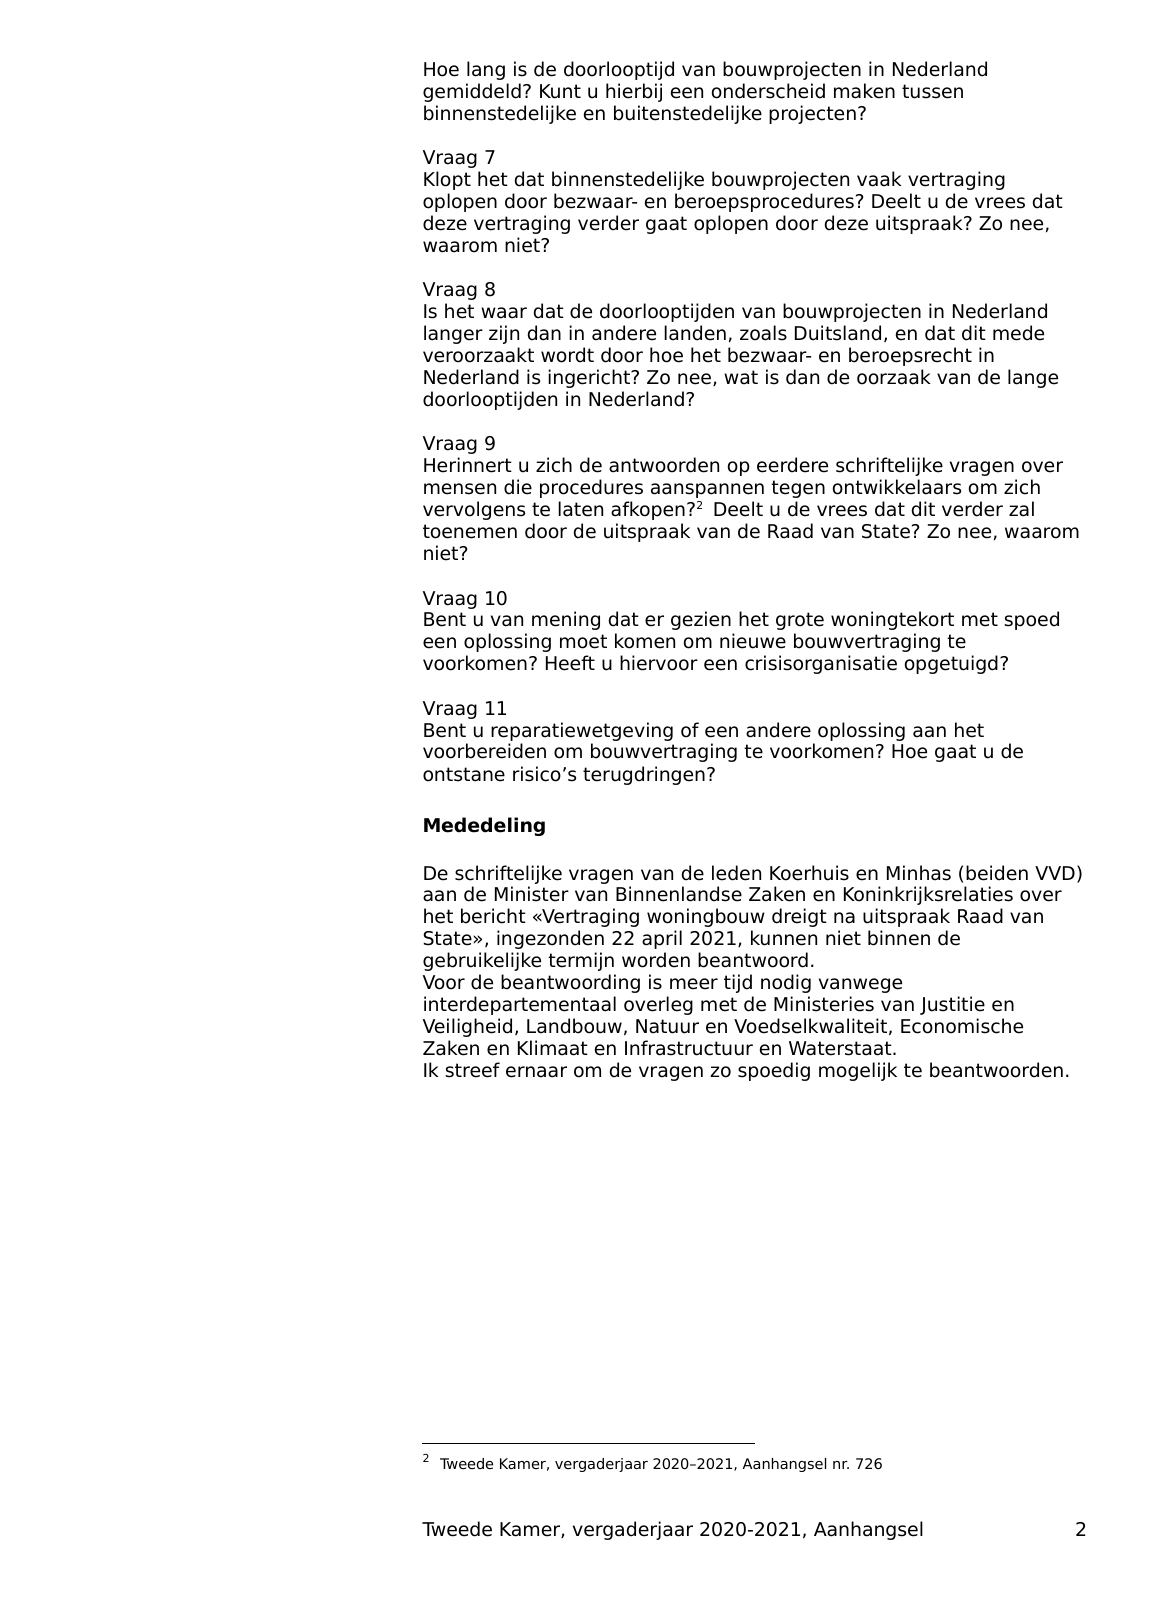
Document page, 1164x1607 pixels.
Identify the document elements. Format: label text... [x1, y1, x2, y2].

text Vraag 11 [422, 697, 1087, 719]
text Klopt het dat binnenstedelijke bouwprojecten vaak vertraging oplopen door bezwaar- en beroepsprocedures? Deelt u de vrees dat deze vertraging verder gaat oplopen door deze uitspraak? Zo nee, waarom niet? [422, 169, 1087, 257]
text Bent u van mening dat er gezien het grote woningtekort met spoed een oplossing moet komen om nieuwe bouwvertraging te voorkomen? Heeft u hiervoor een crisisorganisatie opgetuigd? [422, 609, 1087, 675]
text Herinnert u zich de antwoorden op eerdere schriftelijke vragen over mensen die procedures aanspannen tegen ontwikkelaars om zich vervolgens te laten afkopen? Deelt u de vrees dat dit verder zal toenemen door de uitspraak van de Raad van State? Zo nee, waarom niet? [422, 455, 1087, 565]
text Bent u reparatiewetgeving of een andere oplossing aan het voorbereiden om bouwvertraging te voorkomen? Hoe gaat u de ontstane risico’s terugdringen? [422, 719, 1087, 785]
text Voor de beantwoording is meer tijd nodig vanwege interdepartementaal overleg met de Ministeries van Justitie en Veiligheid, Landbouw, Natuur en Voedselkwaliteit, Economische Zaken en Klimaat en Infrastructuur en Waterstaat. [422, 972, 1087, 1060]
text Vraag 10 [422, 587, 1087, 609]
text Vraag 7 [422, 147, 1087, 169]
text Tweede Kamer, vergaderjaar 2020–2021, Aanhangsel nr. 726 [422, 1452, 1087, 1474]
text Vraag 9 [422, 433, 1087, 455]
text Ik streef ernaar om de vragen zo spoedig mogelijk te beantwoorden. [422, 1060, 1087, 1082]
text De schriftelijke vragen van de leden Koerhuis en Minhas (beiden VVD) aan de Minister van Binnenlandse Zaken en Koninkrijksrelaties over het bericht «Vertraging woningbouw dreigt na uitspraak Raad van State», ingezonden 22 april 2021, kunnen niet binnen de gebruikelijke termijn worden beantwoord. [422, 862, 1087, 972]
text Hoe lang is de doorlooptijd van bouwprojecten in Nederland gemiddeld? Kunt u hierbij een onderscheid maken tussen binnenstedelijke en buitenstedelijke projecten? [422, 59, 1087, 125]
text Vraag 8 [422, 279, 1087, 301]
text Is het waar dat de doorlooptijden van bouwprojecten in Nederland langer zijn dan in andere landen, zoals Duitsland, en dat dit mede veroorzaakt wordt door hoe het bezwaar- en beroepsrecht in Nederland is ingericht? Zo nee, wat is dan de oorzaak van de lange doorlooptijden in Nederland? [422, 301, 1087, 411]
subtitle Mededeling [422, 815, 1087, 837]
